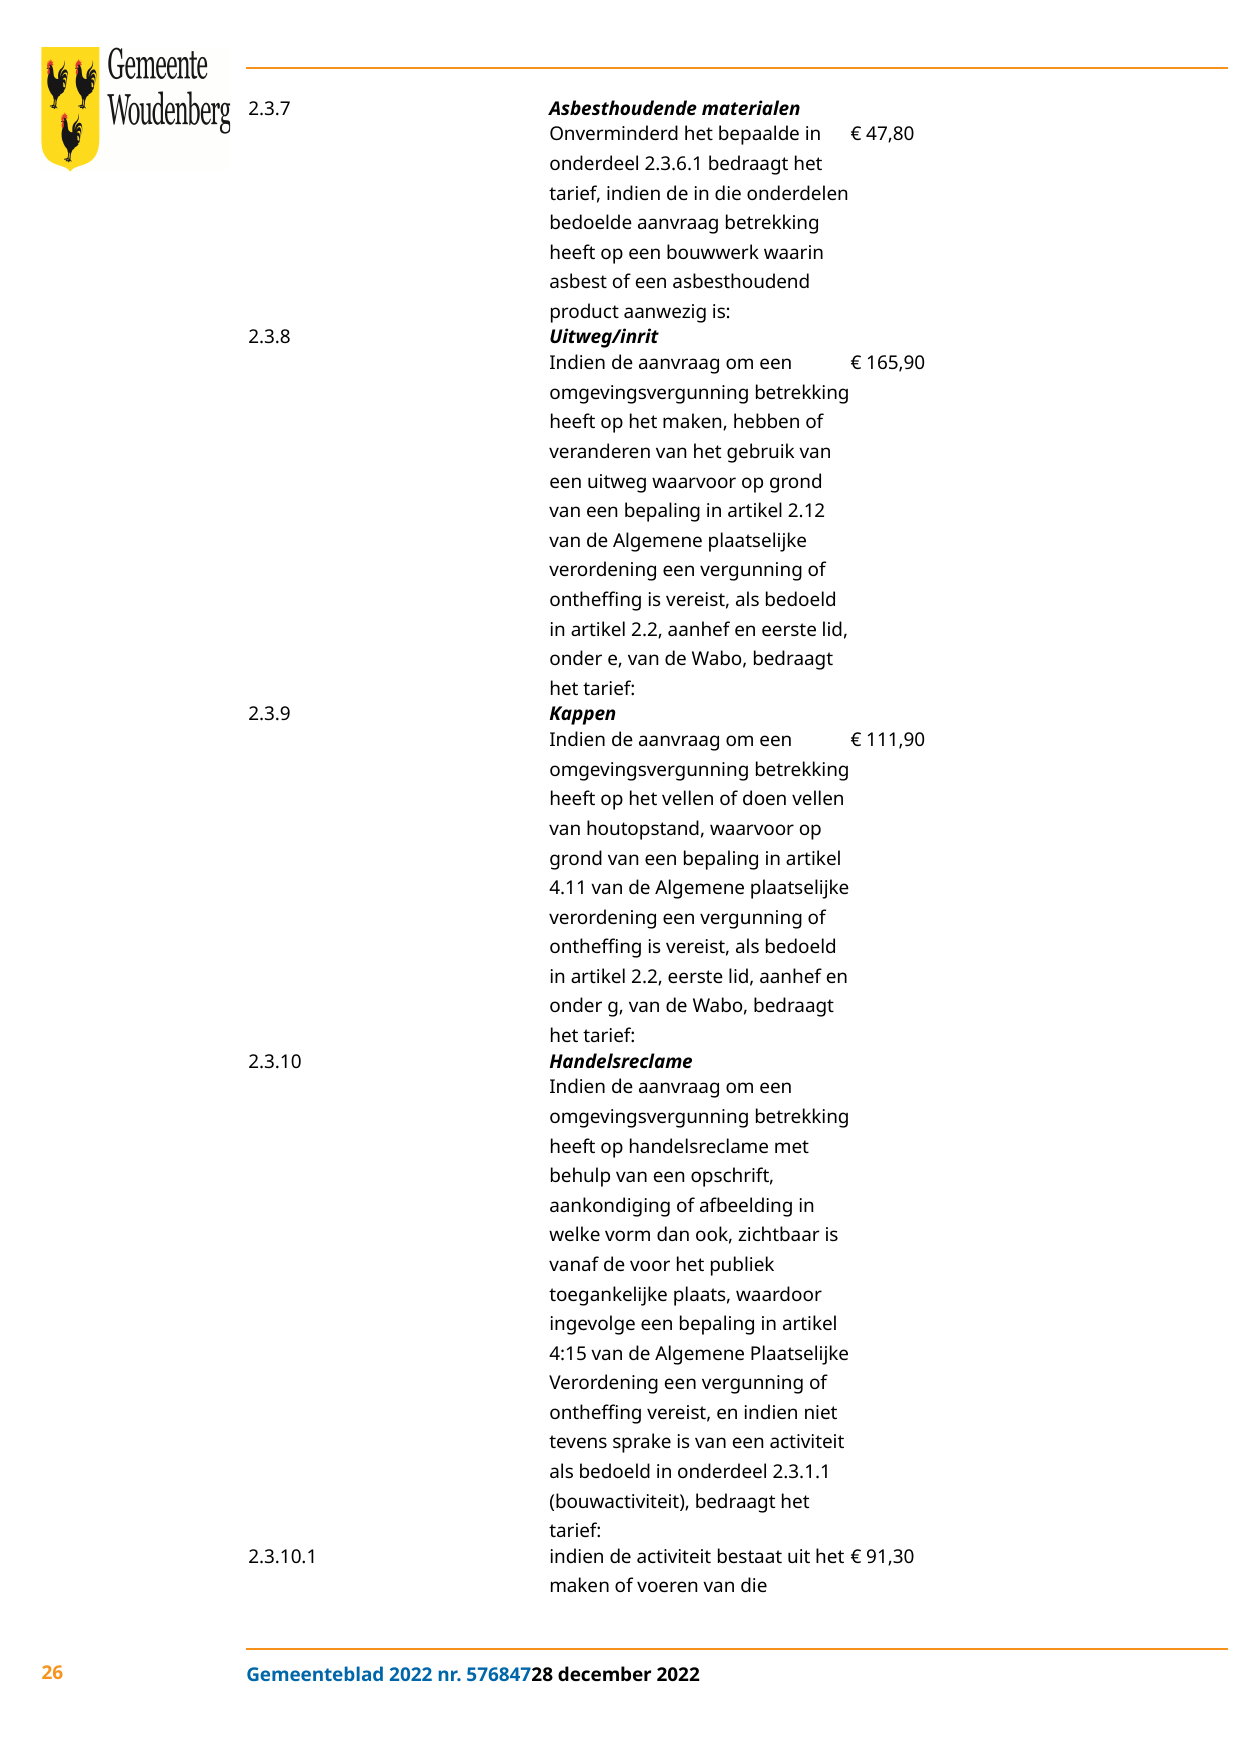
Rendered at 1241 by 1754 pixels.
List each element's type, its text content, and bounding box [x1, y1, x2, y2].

table_cell [248, 350, 549, 701]
table_cell Onverminderd het bepaalde in onderdeel 2.3.6.1 bedraagt het tarief, indien de in die onderdelen bedoelde aanvraag betrekking heeft op een bouwwerk waarin asbest of een asbesthoudend product aanwezig is: [549, 121, 850, 324]
picture [41, 47, 231, 172]
table_cell 2.3.8 [248, 324, 549, 349]
table_cell [248, 121, 549, 324]
table_cell 2.3.10.1 [248, 1543, 549, 1598]
table_cell Handelsreclame [549, 1048, 850, 1074]
table_cell € 91,30 [850, 1543, 1152, 1598]
table_cell € 111,90 [850, 726, 1152, 1048]
table_cell [850, 95, 1152, 121]
table_cell [248, 726, 549, 1048]
table_cell [850, 324, 1152, 349]
table_cell € 165,90 [850, 350, 1152, 701]
table_cell Indien de aanvraag om een omgevingsvergunning betrekking heeft op het vellen of doen vellen van houtopstand, waarvoor op grond van een bepaling in artikel 4.11 van de Algemene plaatselijke verordening een vergunning of ontheffing is vereist, als bedoeld in artikel 2.2, eerste lid, aanhef en onder g, van de Wabo, bedraagt het tarief: [549, 726, 850, 1048]
table_cell indien de activiteit bestaat uit het maken of voeren van die [549, 1543, 850, 1598]
table_cell Indien de aanvraag om een omgevingsvergunning betrekking heeft op het maken, hebben of veranderen van het gebruik van een uitweg waarvoor op grond van een bepaling in artikel 2.12 van de Algemene plaatselijke verordening een vergunning of ontheffing is vereist, als bedoeld in artikel 2.2, aanhef en eerste lid, onder e, van de Wabo, bedraagt het tarief: [549, 350, 850, 701]
table_cell Kappen [549, 701, 850, 726]
table_cell Uitweg/inrit [549, 324, 850, 349]
table_cell [850, 1048, 1152, 1074]
table_cell [850, 701, 1152, 726]
table_cell [248, 1074, 549, 1543]
table_cell 2.3.7 [248, 95, 549, 121]
table_cell 2.3.9 [248, 701, 549, 726]
table_cell Indien de aanvraag om een omgevingsvergunning betrekking heeft op handelsreclame met behulp van een opschrift, aankondiging of afbeelding in welke vorm dan ook, zichtbaar is vanaf de voor het publiek toegankelijke plaats, waardoor ingevolge een bepaling in artikel 4:15 van de Algemene Plaatselijke Verordening een vergunning of ontheffing vereist, en indien niet tevens sprake is van een activiteit als bedoeld in onderdeel 2.3.1.1 (bouwactiviteit), bedraagt het tarief: [549, 1074, 850, 1543]
table_cell € 47,80 [850, 121, 1152, 324]
table_cell Asbesthoudende materialen [549, 95, 850, 121]
table_cell 2.3.10 [248, 1048, 549, 1074]
table_cell [850, 1074, 1152, 1543]
